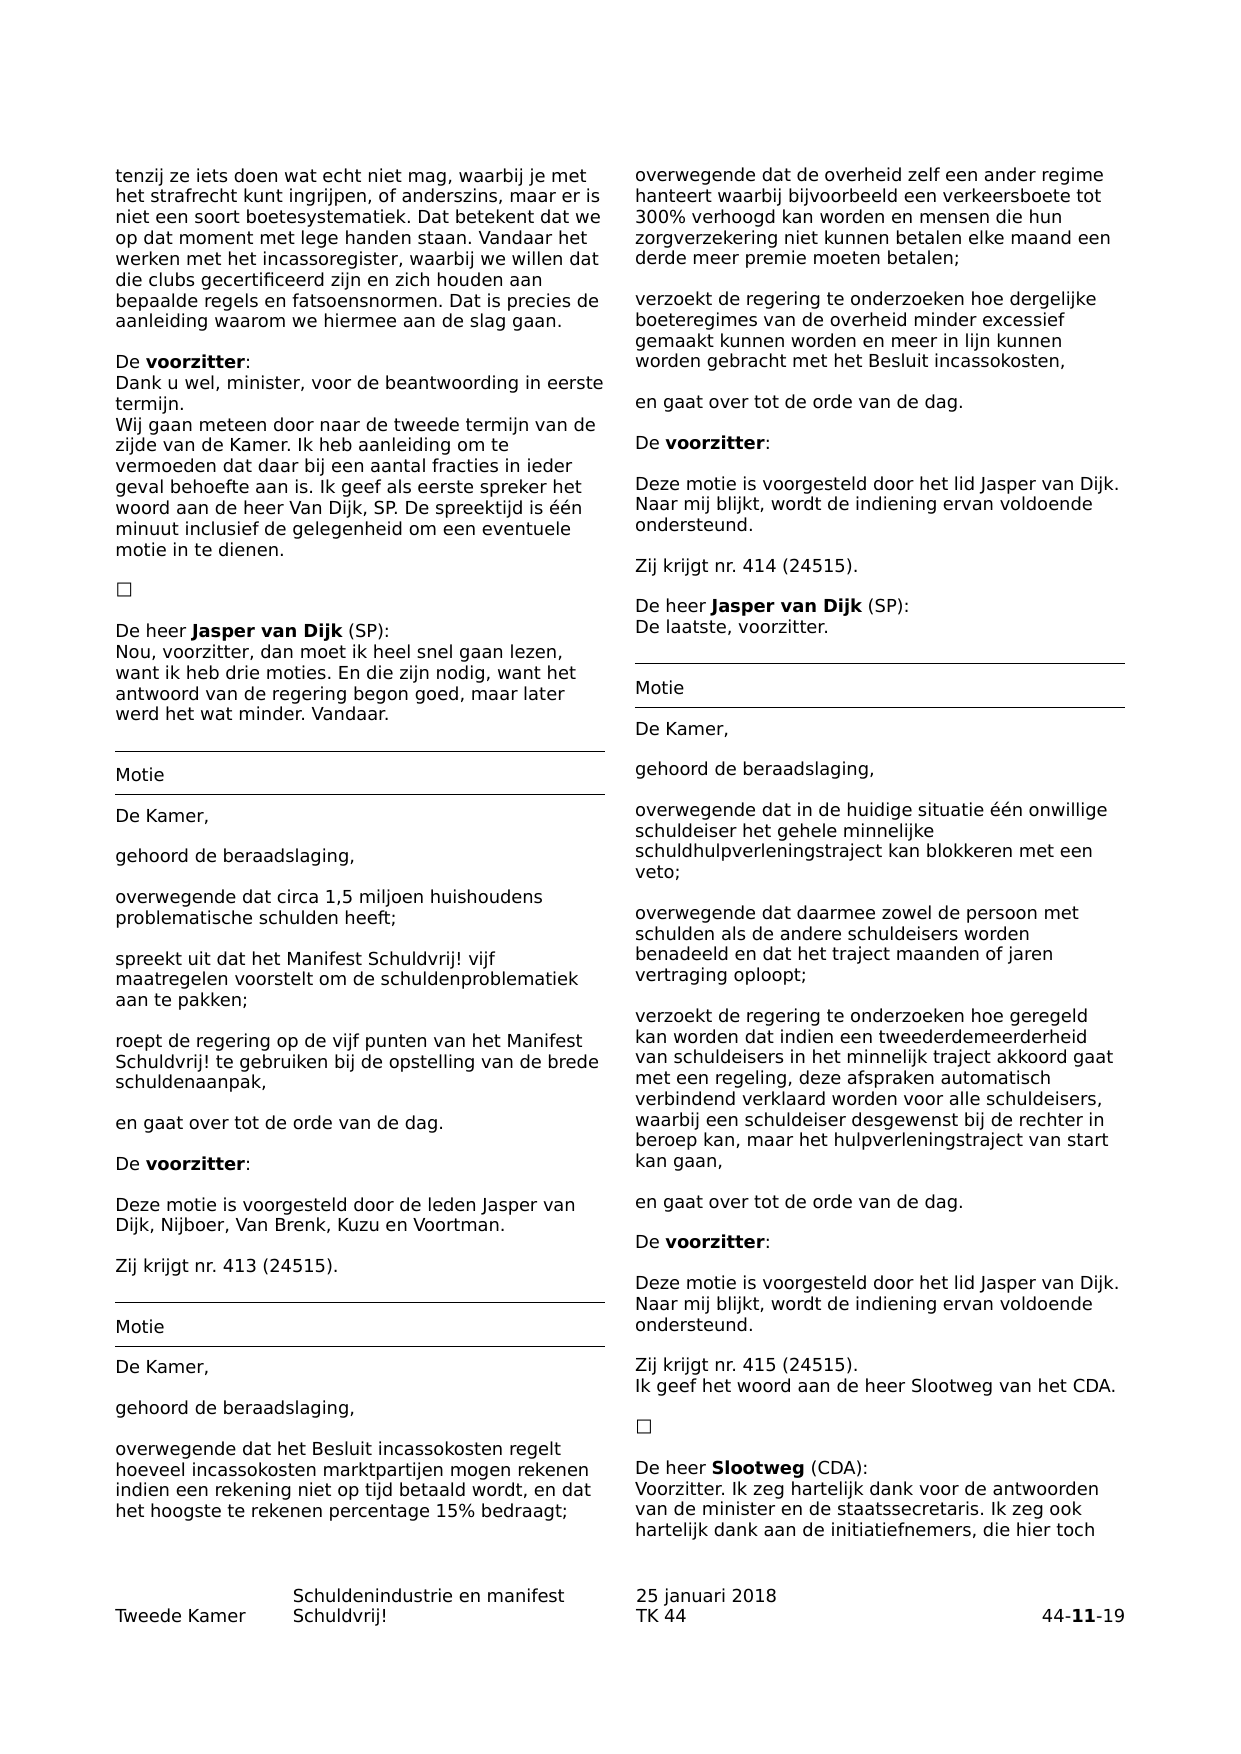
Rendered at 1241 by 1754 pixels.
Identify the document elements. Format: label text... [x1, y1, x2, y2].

text Voorzitter. Ik zeg hartelijk dank voor de antwoorden van de minister en de staatssecretaris. Ik zeg ook hartelijk dank aan de initiatiefnemers, die hier toch [635, 1478, 1125, 1541]
text overwegende dat circa 1,5 miljoen huishoudens problematische schulden heeft; [115, 887, 605, 928]
text gehoord de beraadslaging, [115, 846, 605, 867]
text De heer Jasper van Dijk (SP): [635, 596, 1125, 617]
text De Kamer, [115, 806, 605, 826]
text Ik geef het woord aan de heer Slootweg van het CDA. [635, 1376, 1125, 1397]
text De heer Slootweg (CDA): [635, 1457, 1125, 1478]
text Dank u wel, minister, voor de beantwoording in eerste termijn. [115, 373, 605, 414]
text Zij krijgt nr. 413 (24515). [115, 1256, 605, 1277]
text Deze motie is voorgesteld door het lid Jasper van Dijk. Naar mij blijkt, wordt de indiening ervan voldoende ondersteund. [635, 473, 1125, 536]
text De Kamer, [635, 718, 1125, 739]
text Motie [115, 765, 605, 786]
text De heer Jasper van Dijk (SP): [115, 621, 605, 642]
text De voorzitter: [115, 352, 605, 373]
text en gaat over tot de orde van de dag. [635, 392, 1125, 413]
text De voorzitter: [635, 433, 1125, 453]
text spreekt uit dat het Manifest Schuldvrij! vijf maatregelen voorstelt om de schuldenproblematiek aan te pakken; [115, 948, 605, 1011]
text Motie [115, 1316, 605, 1337]
text en gaat over tot de orde van de dag. [635, 1192, 1125, 1212]
text De voorzitter: [635, 1232, 1125, 1253]
text Deze motie is voorgesteld door het lid Jasper van Dijk. Naar mij blijkt, wordt de indiening ervan voldoende ondersteund. [635, 1273, 1125, 1335]
text verzoekt de regering te onderzoeken hoe dergelijke boeteregimes van de overheid minder excessief gemaakt kunnen worden en meer in lijn kunnen worden gebracht met het Besluit incassokosten, [635, 289, 1125, 372]
text overwegende dat daarmee zowel de persoon met schulden als de andere schuldeisers worden benadeeld en dat het traject maanden of jaren vertraging oploopt; [635, 903, 1125, 986]
text ⬜ [115, 580, 605, 601]
text De Kamer, [115, 1357, 605, 1378]
text Motie [635, 678, 1125, 698]
text Zij krijgt nr. 415 (24515). [635, 1355, 1125, 1376]
text overwegende dat in de huidige situatie één onwillige schuldeiser het gehele minnelijke schuldhulpverleningstraject kan blokkeren met een veto; [635, 800, 1125, 883]
text gehoord de beraadslaging, [115, 1398, 605, 1419]
text overwegende dat het Besluit incassokosten regelt hoeveel incassokosten marktpartijen mogen rekenen indien een rekening niet op tijd betaald wordt, en dat het hoogste te rekenen percentage 15% bedraagt; [115, 1439, 605, 1522]
text De voorzitter: [115, 1154, 605, 1174]
text overwegende dat de overheid zelf een ander regime hanteert waarbij bijvoorbeeld een verkeersboete tot 300% verhoogd kan worden en mensen die hun zorgverzekering niet kunnen betalen elke maand een derde meer premie moeten betalen; [635, 165, 1125, 269]
text Zij krijgt nr. 414 (24515). [635, 556, 1125, 576]
text Wij gaan meteen door naar de tweede termijn van de zijde van de Kamer. Ik heb aanleiding om te vermoeden dat daar bij een aantal fracties in ieder geval behoefte aan is. Ik geef als eerste spreker het woord aan de heer Van Dijk, SP. De spreektijd is één minuut inclusief de gelegenheid om een eventuele motie in te dienen. [115, 414, 605, 560]
text De laatste, voorzitter. [635, 617, 1125, 638]
text Nou, voorzitter, dan moet ik heel snel gaan lezen, want ik heb drie moties. En die zijn nodig, want het antwoord van de regering begon goed, maar later werd het wat minder. Vandaar. [115, 642, 605, 725]
text Deze motie is voorgesteld door de leden Jasper van Dijk, Nijboer, Van Brenk, Kuzu en Voortman. [115, 1194, 605, 1236]
text verzoekt de regering te onderzoeken hoe geregeld kan worden dat indien een tweederdemeerderheid van schuldeisers in het minnelijk traject akkoord gaat met een regeling, deze afspraken automatisch verbindend verklaard worden voor alle schuldeisers, waarbij een schuldeiser desgewenst bij de rechter in beroep kan, maar het hulpverleningstraject van start kan gaan, [635, 1006, 1125, 1172]
text en gaat over tot de orde van de dag. [115, 1113, 605, 1134]
text roept de regering op de vijf punten van het Manifest Schuldvrij! te gebruiken bij de opstelling van de brede schuldenaanpak, [115, 1031, 605, 1093]
text gehoord de beraadslaging, [635, 759, 1125, 780]
text tenzij ze iets doen wat echt niet mag, waarbij je met het strafrecht kunt ingrijpen, of anderszins, maar er is niet een soort boetesystematiek. Dat betekent dat we op dat moment met lege handen staan. Vandaar het werken met het incassoregister, waarbij we willen dat die clubs gecertificeerd zijn en zich houden aan bepaalde regels en fatsoensnormen. Dat is precies de aanleiding waarom we hiermee aan de slag gaan. [115, 165, 605, 332]
text ⬜ [635, 1417, 1125, 1437]
